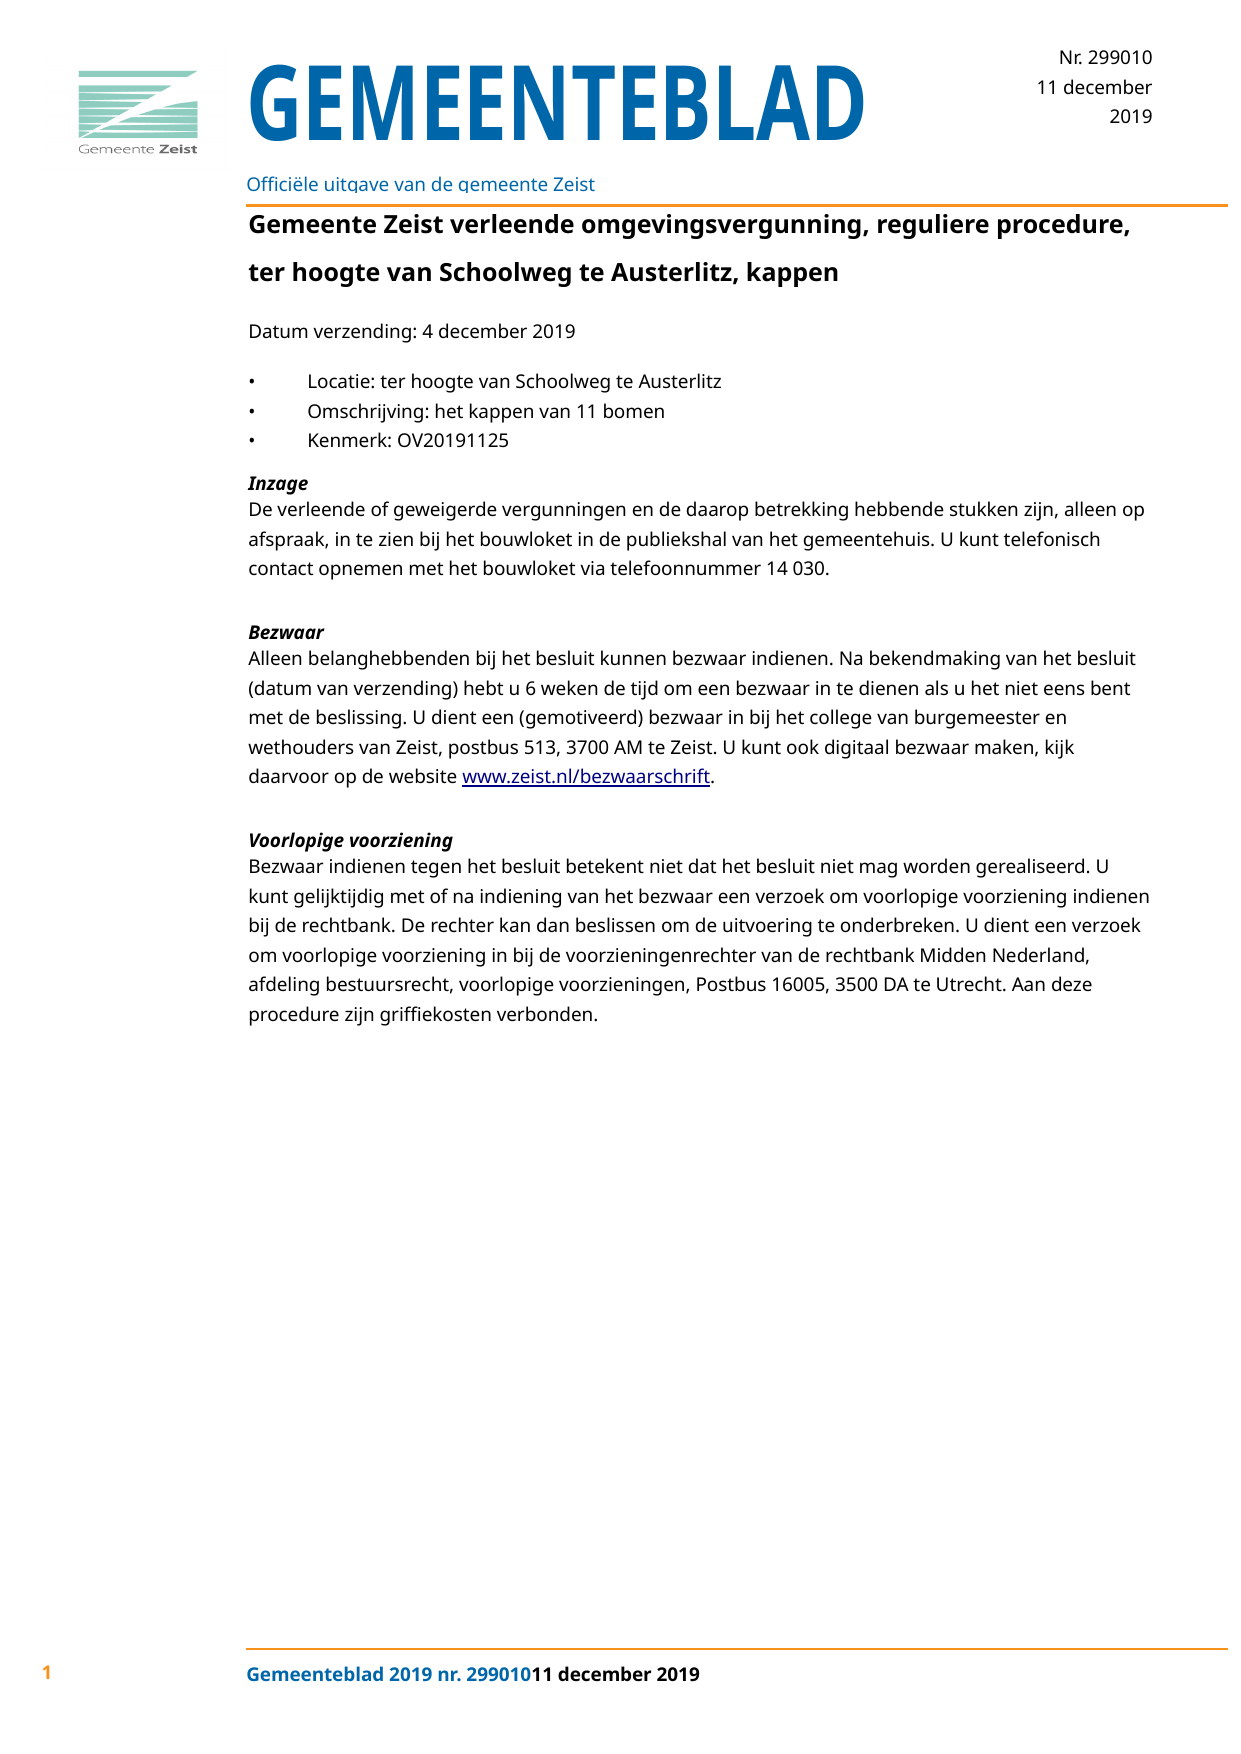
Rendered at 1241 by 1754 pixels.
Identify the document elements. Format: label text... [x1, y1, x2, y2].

text Inzage [248, 471, 1152, 496]
text Alleen belanghebbenden bij het besluit kunnen bezwaar indienen. Na bekendmaking van het besluit (datum van verzending) hebt u 6 weken de tijd om een bezwaar in te dienen als u het niet eens bent met de beslissing. U dient een (gemotiveerd) bezwaar in bij het college van burgemeester en wethouders van Zeist, postbus 513, 3700 AM te Zeist. U kunt ook digitaal bezwaar maken, kijk daarvoor op de website www.zeist.nl/bezwaarschrift. [248, 645, 1152, 789]
list Kenmerk: OV20191125 [248, 427, 1152, 453]
list Locatie: ter hoogte van Schoolweg te Austerlitz [248, 368, 1152, 394]
text De verleende of geweigerde vergunningen en de daarop betrekking hebbende stukken zijn, alleen op afspraak, in te zien bij het bouwloket in de publiekshal van het gemeentehuis. U kunt telefonisch contact opnemen met het bouwloket via telefoonnummer 14 030. [248, 496, 1152, 581]
text Gemeente Zeist verleende omgevingsvergunning, reguliere procedure, ter hoogte van Schoolweg te Austerlitz, kappen [248, 207, 1152, 288]
list Omschrijving: het kappen van 11 bomen [248, 398, 1152, 424]
text Bezwaar [248, 619, 1152, 645]
text Voorlopige voorziening [248, 827, 1152, 853]
text Datum verzending: 4 december 2019 [248, 318, 1152, 344]
picture [41, 47, 231, 172]
text Bezwaar indienen tegen het besluit betekent niet dat het besluit niet mag worden gerealiseerd. U kunt gelijktijdig met of na indiening van het bezwaar een verzoek om voorlopige voorziening indienen bij de rechtbank. De rechter kan dan beslissen om de uitvoering te onderbreken. U dient een verzoek om voorlopige voorziening in bij de voorzieningenrechter van de rechtbank Midden Nederland, afdeling bestuursrecht, voorlopige voorzieningen, Postbus 16005, 3500 DA te Utrecht. Aan deze procedure zijn griffiekosten verbonden. [248, 853, 1152, 1027]
